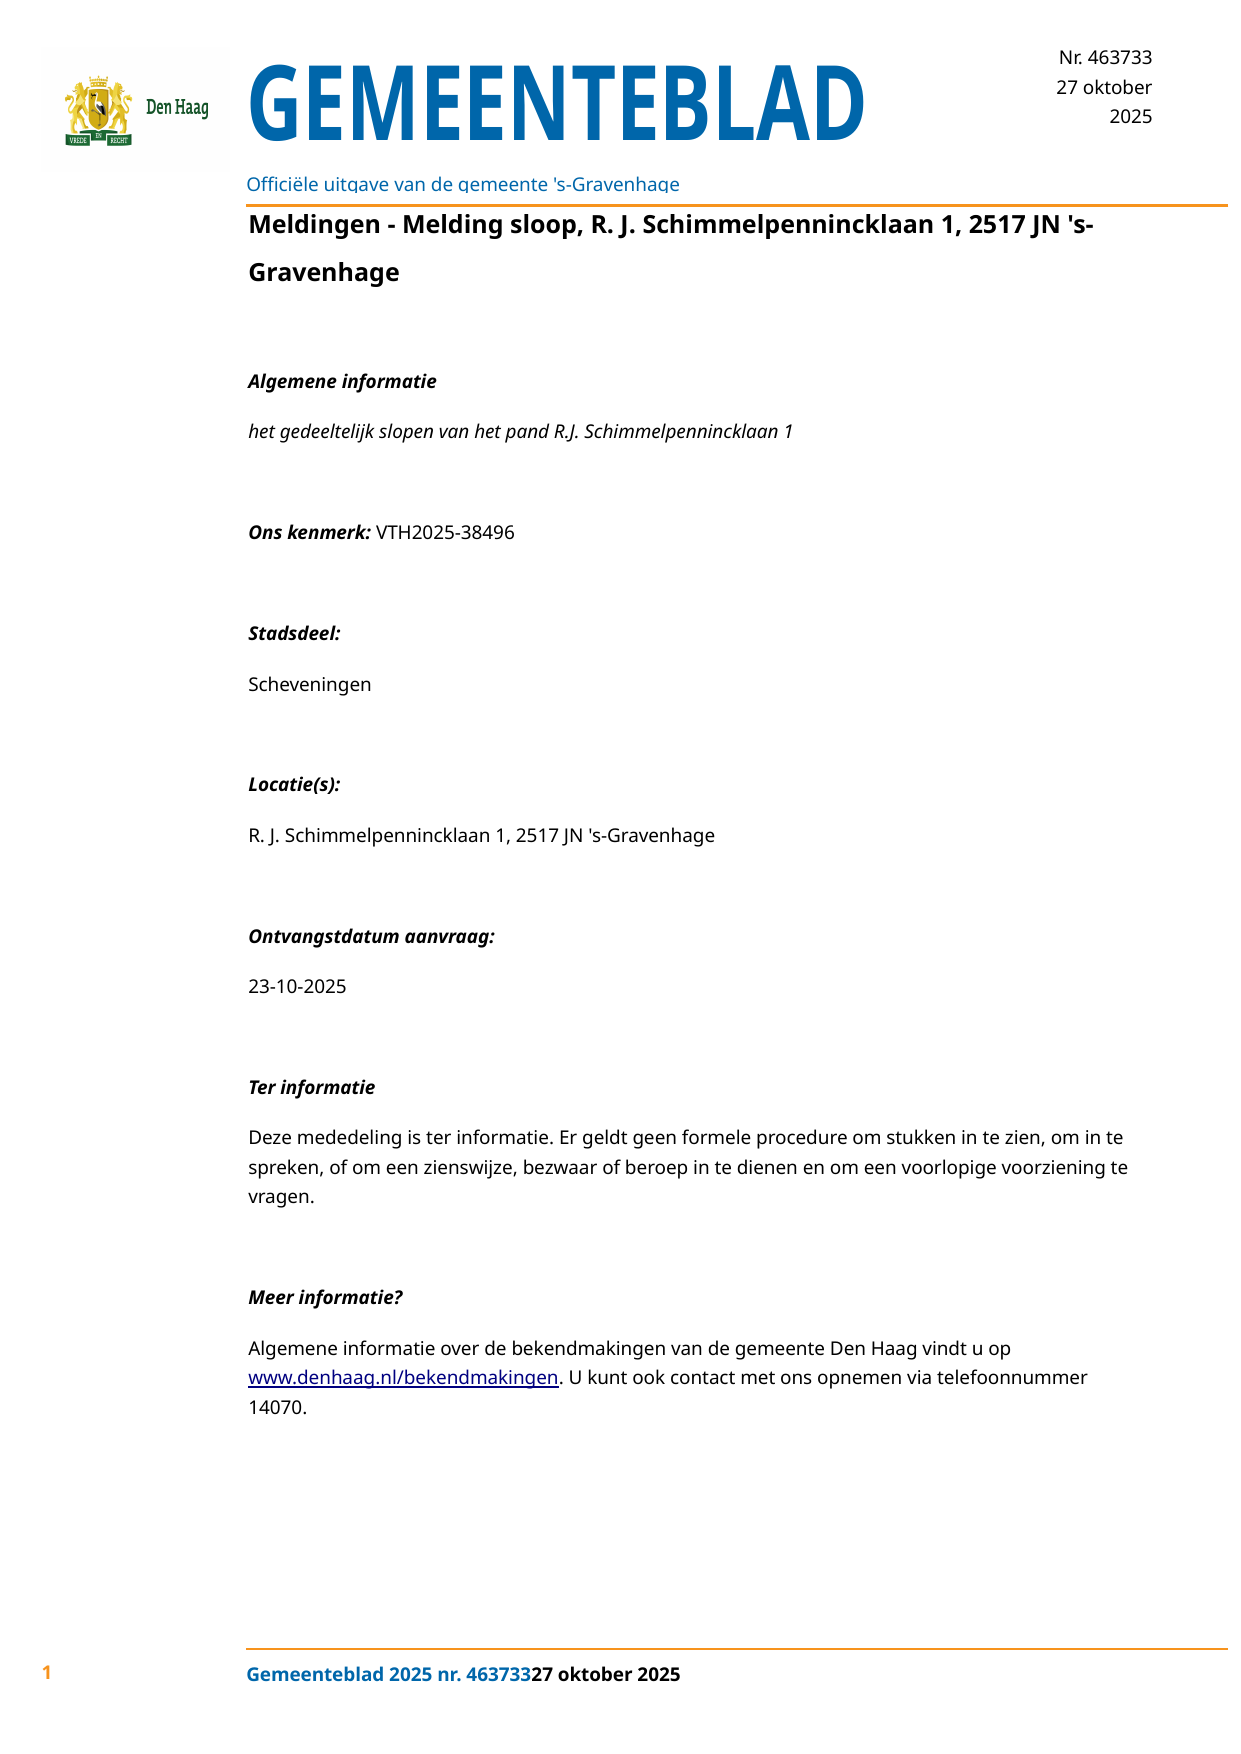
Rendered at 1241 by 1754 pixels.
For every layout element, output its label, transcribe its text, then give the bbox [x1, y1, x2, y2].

text Algemene informatie [248, 368, 1152, 394]
text Scheveningen [248, 671, 1152, 697]
text Ter informatie [248, 1074, 1152, 1100]
text Meldingen - Melding sloop, R. J. Schimmelpennincklaan 1, 2517 JN 's-Gravenhage [248, 207, 1152, 288]
text R. J. Schimmelpennincklaan 1, 2517 JN 's-Gravenhage [248, 822, 1152, 848]
text Meer informatie? [248, 1284, 1152, 1310]
text Deze mededeling is ter informatie. Er geldt geen formele procedure om stukken in te zien, om in te spreken, of om een zienswijze, bezwaar of beroep in te dienen en om een voorlopige voorziening te vragen. [248, 1124, 1152, 1209]
text 23-10-2025 [248, 973, 1152, 999]
picture [41, 47, 231, 172]
text Locatie(s): [248, 772, 1152, 797]
text Algemene informatie over de bekendmakingen van de gemeente Den Haag vindt u op www.denhaag.nl/bekendmakingen. U kunt ook contact met ons opnemen via telefoonnummer 14070. [248, 1335, 1152, 1420]
text Ons kenmerk: VTH2025-38496 [248, 519, 1152, 545]
text Stadsdeel: [248, 620, 1152, 646]
text het gedeeltelijk slopen van het pand R.J. Schimmelpennincklaan 1 [248, 419, 1152, 444]
text Ontvangstdatum aanvraag: [248, 923, 1152, 949]
